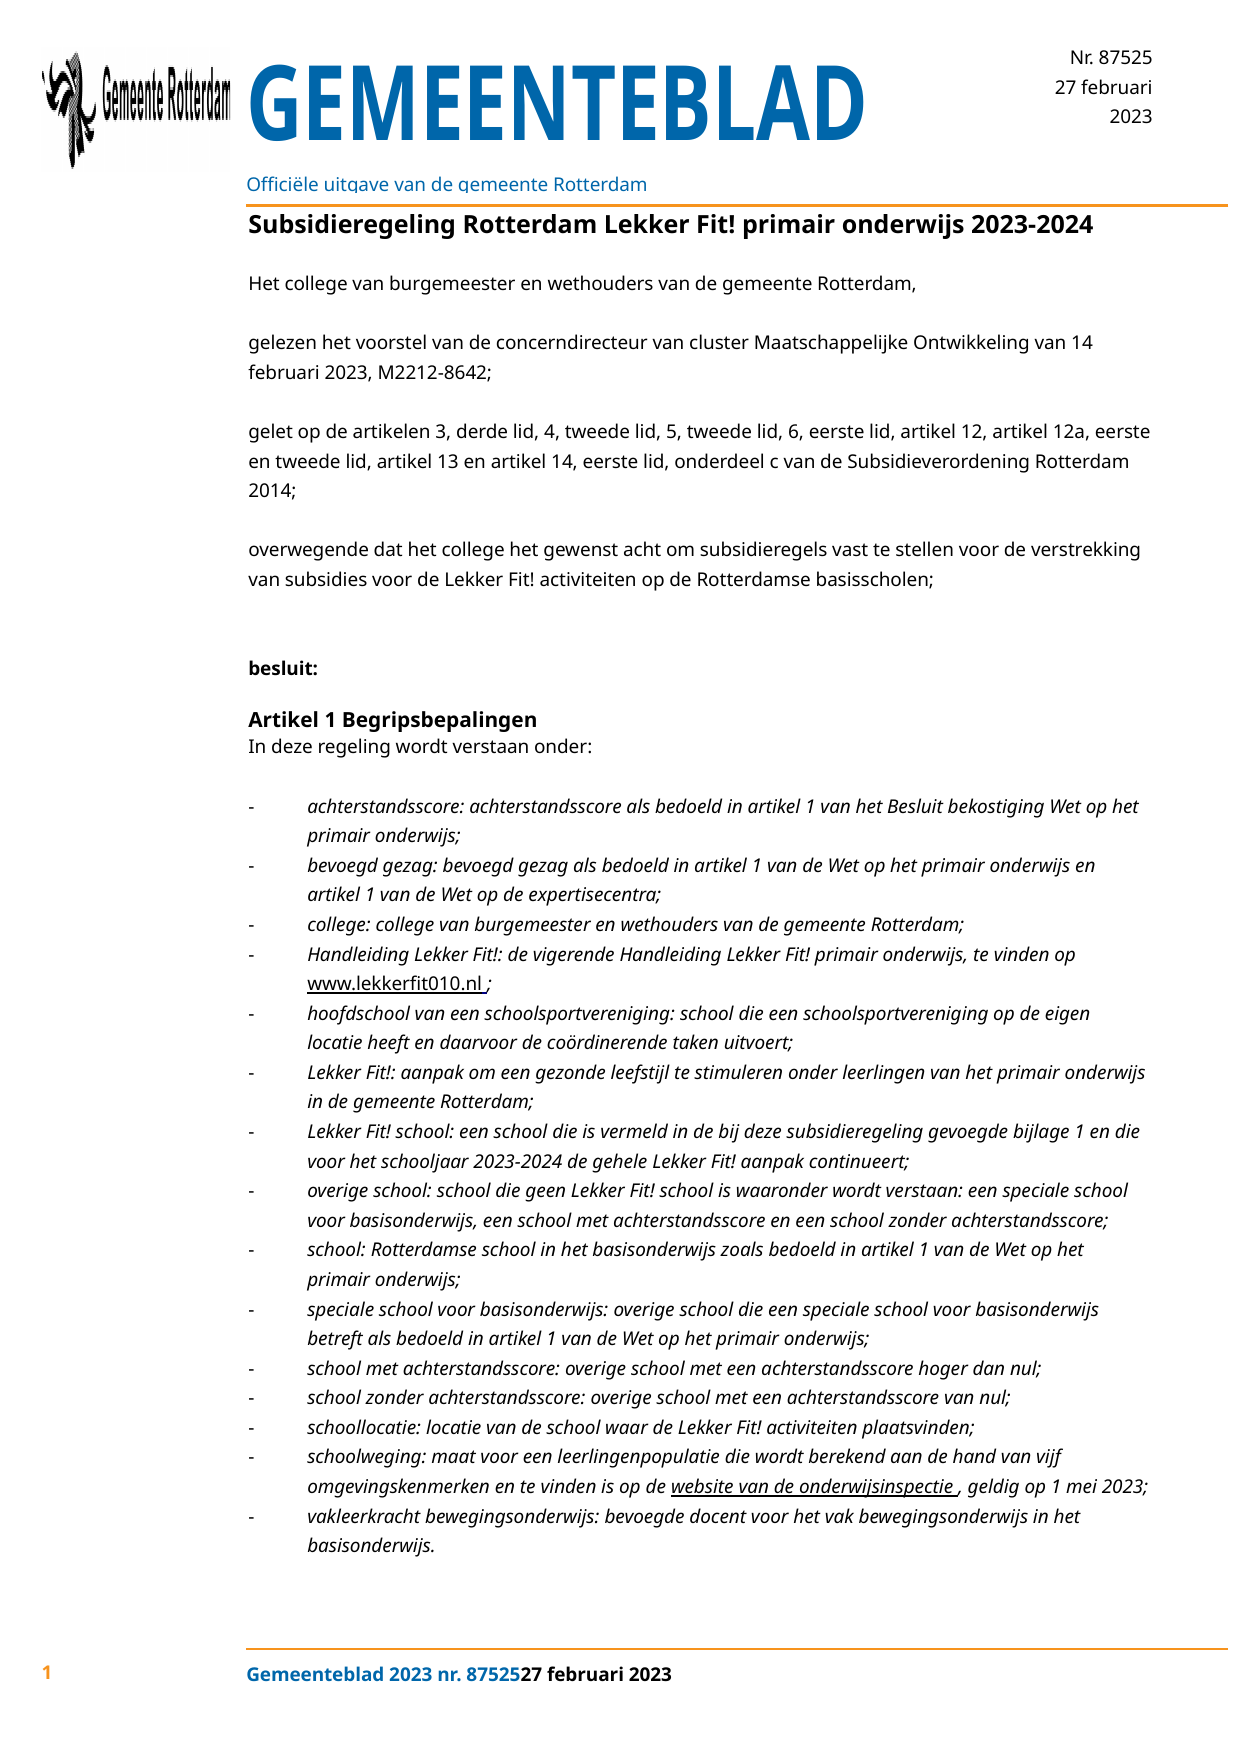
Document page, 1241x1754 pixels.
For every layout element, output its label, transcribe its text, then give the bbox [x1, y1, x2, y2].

text In deze regeling wordt verstaan onder: [248, 734, 1152, 759]
list schoollocatie: locatie van de school waar de Lekker Fit! activiteiten plaatsvinden; [248, 1414, 1152, 1440]
list Lekker Fit!: aanpak om een gezonde leefstijl te stimuleren onder leerlingen van het primair onderwijs in de gemeente Rotterdam; [248, 1059, 1152, 1114]
list vakleerkracht bewegingsonderwijs: bevoegde docent voor het vak bewegingsonderwijs in het basisonderwijs. [248, 1503, 1152, 1558]
list hoofdschool van een schoolsportvereniging: school die een schoolsportvereniging op de eigen locatie heeft en daarvoor de coördinerende taken uitvoert; [248, 1000, 1152, 1055]
list college: college van burgemeester en wethouders van de gemeente Rotterdam; [248, 911, 1152, 937]
text overwegende dat het college het gewenst acht om subsidieregels vast te stellen voor de verstrekking van subsidies voor de Lekker Fit! activiteiten op de Rotterdamse basisscholen; [248, 537, 1152, 592]
text gelet op de artikelen 3, derde lid, 4, tweede lid, 5, tweede lid, 6, eerste lid, artikel 12, artikel 12a, eerste en tweede lid, artikel 13 en artikel 14, eerste lid, onderdeel c van de Subsidieverordening Rotterdam 2014; [248, 418, 1152, 503]
list school met achterstandsscore: overige school met een achterstandsscore hoger dan nul; [248, 1355, 1152, 1381]
text Subsidieregeling Rotterdam Lekker Fit! primair onderwijs 2023-2024 [248, 207, 1152, 241]
list Lekker Fit! school: een school die is vermeld in de bij deze subsidieregeling gevoegde bijlage 1 en die voor het schooljaar 2023-2024 de gehele Lekker Fit! aanpak continueert; [248, 1118, 1152, 1174]
list speciale school voor basisonderwijs: overige school die een speciale school voor basisonderwijs betreft als bedoeld in artikel 1 van de Wet op het primair onderwijs; [248, 1296, 1152, 1351]
text Het college van burgemeester en wethouders van de gemeente Rotterdam, [248, 270, 1152, 296]
list bevoegd gezag: bevoegd gezag als bedoeld in artikel 1 van de Wet op het primair onderwijs en artikel 1 van de Wet op de expertisecentra; [248, 852, 1152, 907]
list Handleiding Lekker Fit!: de vigerende Handleiding Lekker Fit! primair onderwijs, te vinden op www.lekkerfit010.nl ; [248, 941, 1152, 996]
list school: Rotterdamse school in het basisonderwijs zoals bedoeld in artikel 1 van de Wet op het primair onderwijs; [248, 1237, 1152, 1292]
list overige school: school die geen Lekker Fit! school is waaronder wordt verstaan: een speciale school voor basisonderwijs, een school met achterstandsscore en een school zonder achterstandsscore; [248, 1177, 1152, 1233]
list achterstandsscore: achterstandsscore als bedoeld in artikel 1 van het Besluit bekostiging Wet op het primair onderwijs; [248, 793, 1152, 848]
list school zonder achterstandsscore: overige school met een achterstandsscore van nul; [248, 1384, 1152, 1410]
text Artikel 1 Begripsbepalingen [248, 705, 1152, 734]
picture [41, 47, 231, 172]
text besluit: [248, 655, 1152, 681]
text gelezen het voorstel van de concerndirecteur van cluster Maatschappelijke Ontwikkeling van 14 februari 2023, M2212-8642; [248, 329, 1152, 385]
list schoolweging: maat voor een leerlingenpopulatie die wordt berekend aan de hand van vijf omgevingskenmerken en te vinden is op de website van de onderwijsinspectie , geldig op 1 mei 2023; [248, 1444, 1152, 1499]
